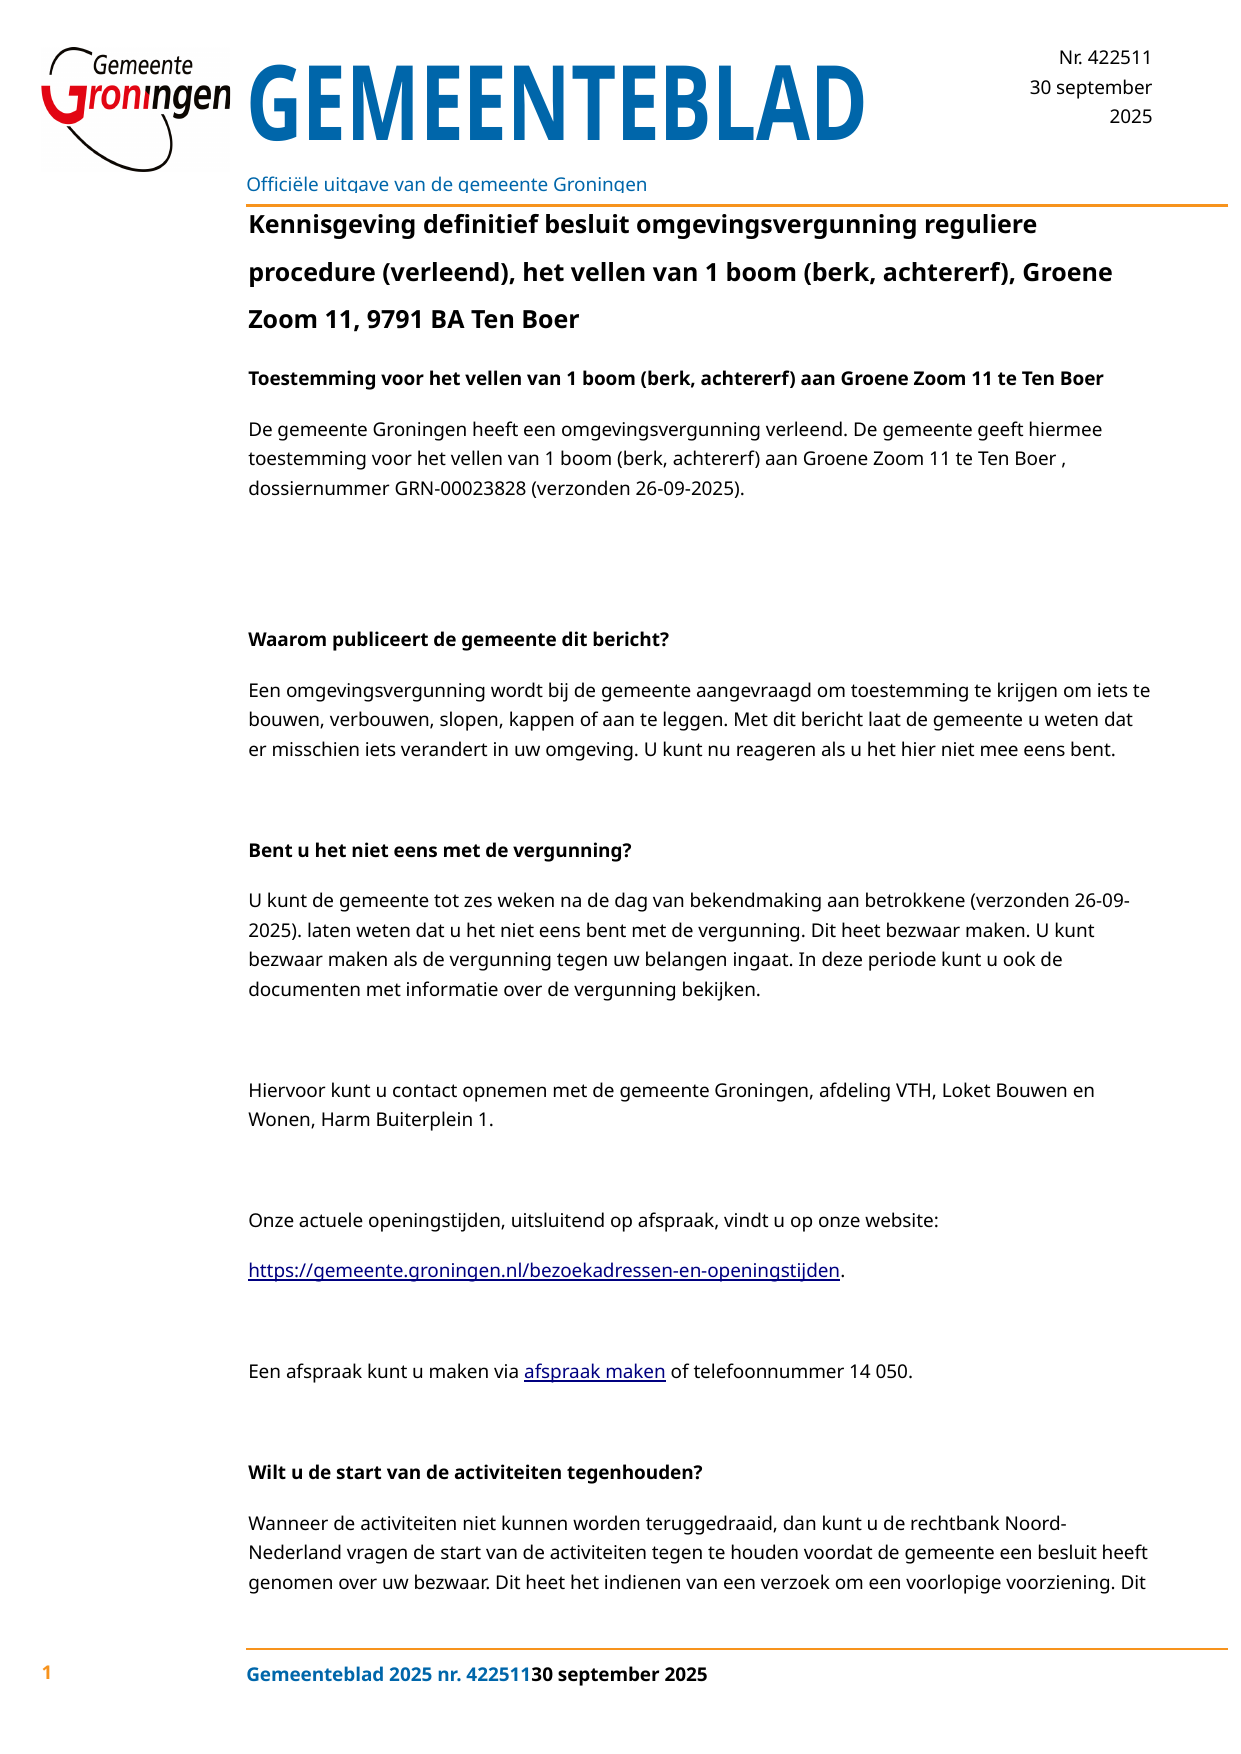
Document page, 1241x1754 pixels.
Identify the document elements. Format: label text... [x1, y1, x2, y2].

text U kunt de gemeente tot zes weken na de dag van bekendmaking aan betrokkene (verzonden 26-09-2025). laten weten dat u het niet eens bent met de vergunning. Dit heet bezwaar maken. U kunt bezwaar maken als de vergunning tegen uw belangen ingaat. In deze periode kunt u ook de documenten met informatie over de vergunning bekijken. [248, 887, 1152, 1002]
text Wanneer de activiteiten niet kunnen worden teruggedraaid, dan kunt u de rechtbank Noord-Nederland vragen de start van de activiteiten tegen te houden voordat de gemeente een besluit heeft genomen over uw bezwaar. Dit heet het indienen van een verzoek om een voorlopige voorziening. Dit [248, 1510, 1152, 1594]
text Hiervoor kunt u contact opnemen met de gemeente Groningen, afdeling VTH, Loket Bouwen en Wonen, Harm Buiterplein 1. [248, 1077, 1152, 1132]
text Toestemming voor het vellen van 1 boom (berk, achtererf) aan Groene Zoom 11 te Ten Boer [248, 366, 1152, 391]
text Wilt u de start van de activiteiten tegenhouden? [248, 1459, 1152, 1485]
text De gemeente Groningen heeft een omgevingsvergunning verleend. De gemeente geeft hiermee toestemming voor het vellen van 1 boom (berk, achtererf) aan Groene Zoom 11 te Ten Boer , dossiernummer GRN-00023828 (verzonden 26-09-2025). [248, 416, 1152, 501]
text Bent u het niet eens met de vergunning? [248, 837, 1152, 862]
text Een omgevingsvergunning wordt bij de gemeente aangevraagd om toestemming te krijgen om iets te bouwen, verbouwen, slopen, kappen of aan te leggen. Met dit bericht laat de gemeente u weten dat er misschien iets verandert in uw omgeving. U kunt nu reageren als u het hier niet mee eens bent. [248, 677, 1152, 762]
text Een afspraak kunt u maken via afspraak maken of telefoonnummer 14 050. [248, 1358, 1152, 1384]
picture [41, 47, 231, 172]
text Onze actuele openingstijden, uitsluitend op afspraak, vindt u op onze website: [248, 1207, 1152, 1233]
text Waarom publiceert de gemeente dit bericht? [248, 626, 1152, 652]
text Kennisgeving definitief besluit omgevingsvergunning reguliere procedure (verleend), het vellen van 1 boom (berk, achtererf), Groene Zoom 11, 9791 BA Ten Boer [248, 207, 1152, 336]
text https://gemeente.groningen.nl/bezoekadressen-en-openingstijden. [248, 1258, 1152, 1283]
